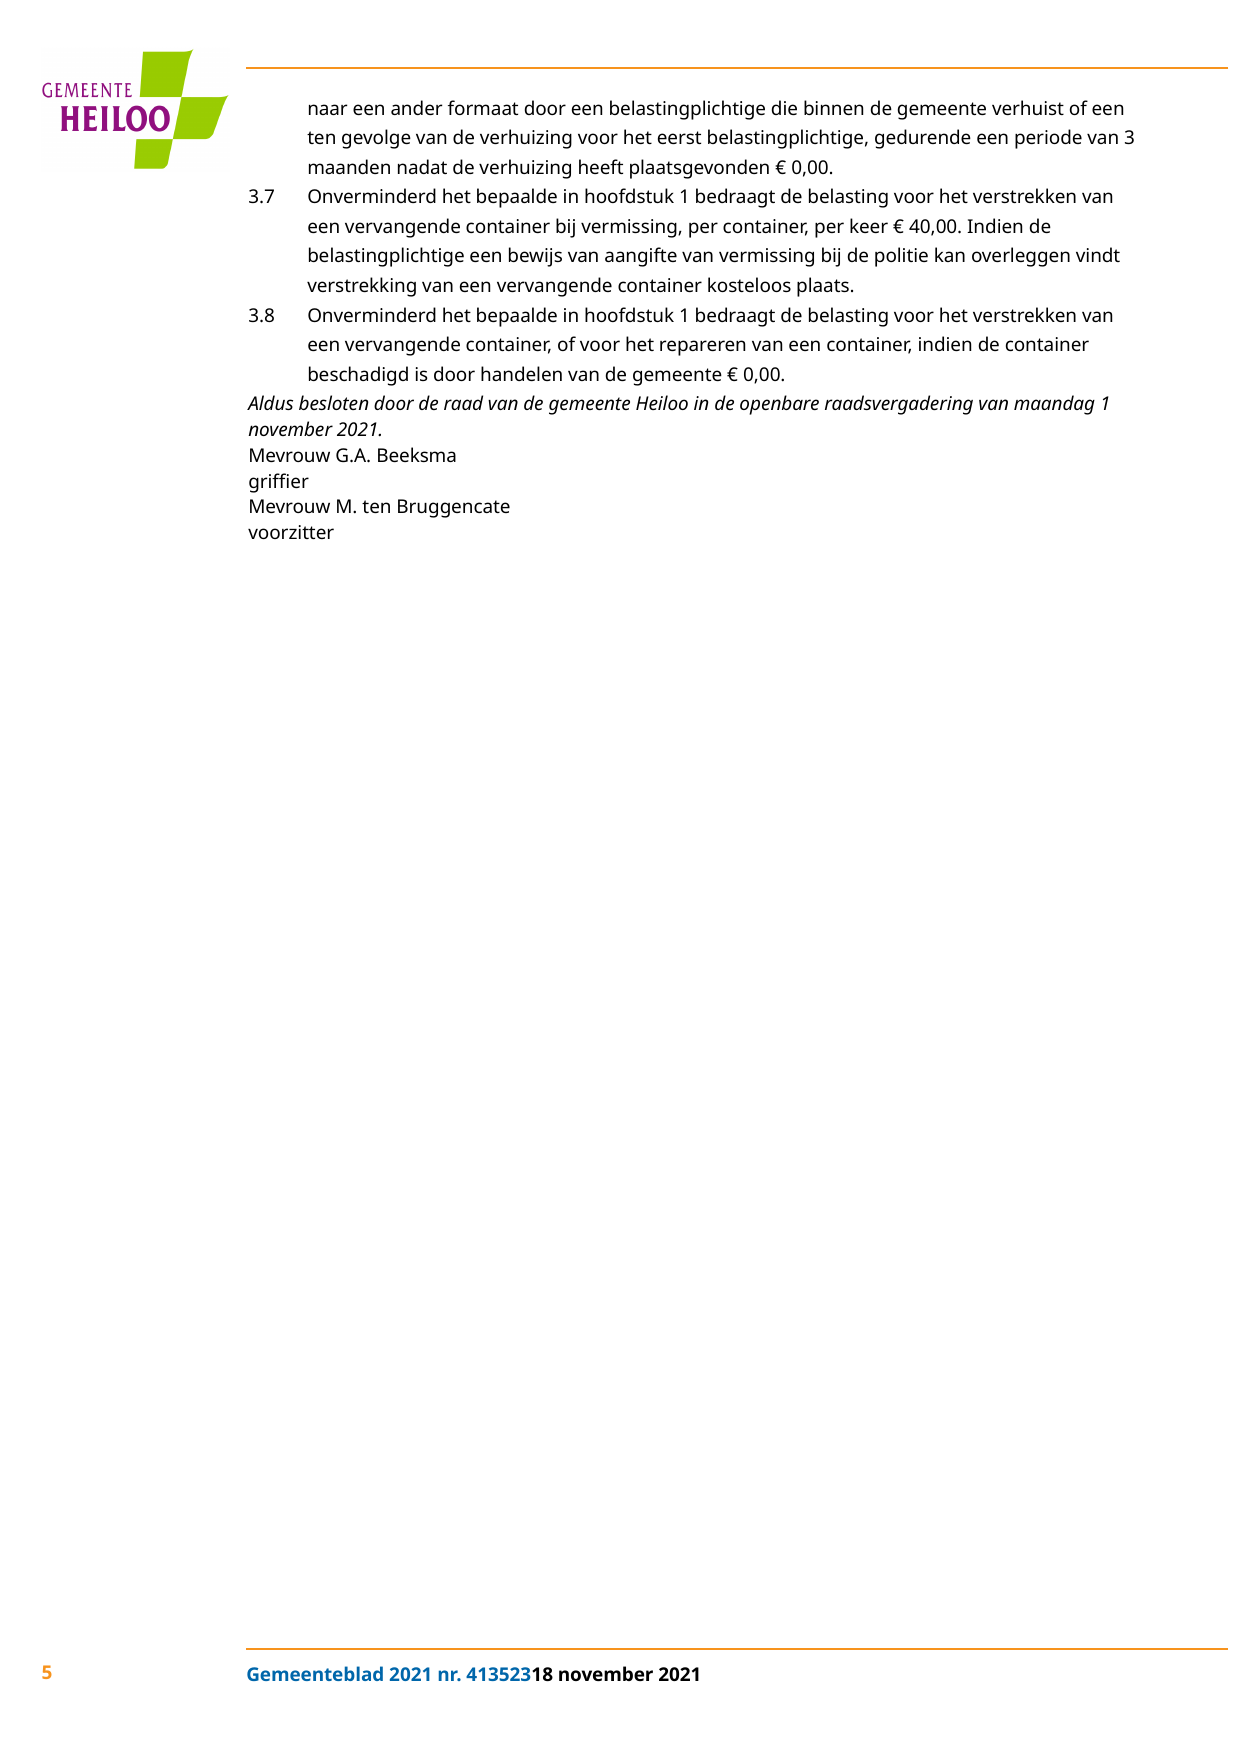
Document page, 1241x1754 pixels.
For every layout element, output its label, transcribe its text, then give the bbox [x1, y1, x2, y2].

text Aldus besloten door de raad van de gemeente Heiloo in de openbare raadsvergadering van maandag 1 november 2021. [248, 391, 1152, 442]
text Mevrouw G.A. Beeksma [248, 442, 1152, 468]
picture [41, 47, 231, 172]
text voorzitter [248, 519, 1152, 545]
list Onverminderd het bepaalde in hoofdstuk 1 bedraagt de belasting voor het verstrekken van een vervangende container bij vermissing, per container, per keer € 40,00. Indien de belastingplichtige een bewijs van aangifte van vermissing bij de politie kan overleggen vindt verstrekking van een vervangende container kosteloos plaats. [248, 183, 1152, 298]
text griffier [248, 468, 1152, 493]
list naar een ander formaat door een belastingplichtige die binnen de gemeente verhuist of een ten gevolge van de verhuizing voor het eerst belastingplichtige, gedurende een periode van 3 maanden nadat de verhuizing heeft plaatsgevonden € 0,00. [248, 95, 1152, 180]
list Onverminderd het bepaalde in hoofdstuk 1 bedraagt de belasting voor het verstrekken van een vervangende container, of voor het repareren van een container, indien de container beschadigd is door handelen van de gemeente € 0,00. [248, 302, 1152, 387]
text Mevrouw M. ten Bruggencate [248, 493, 1152, 519]
